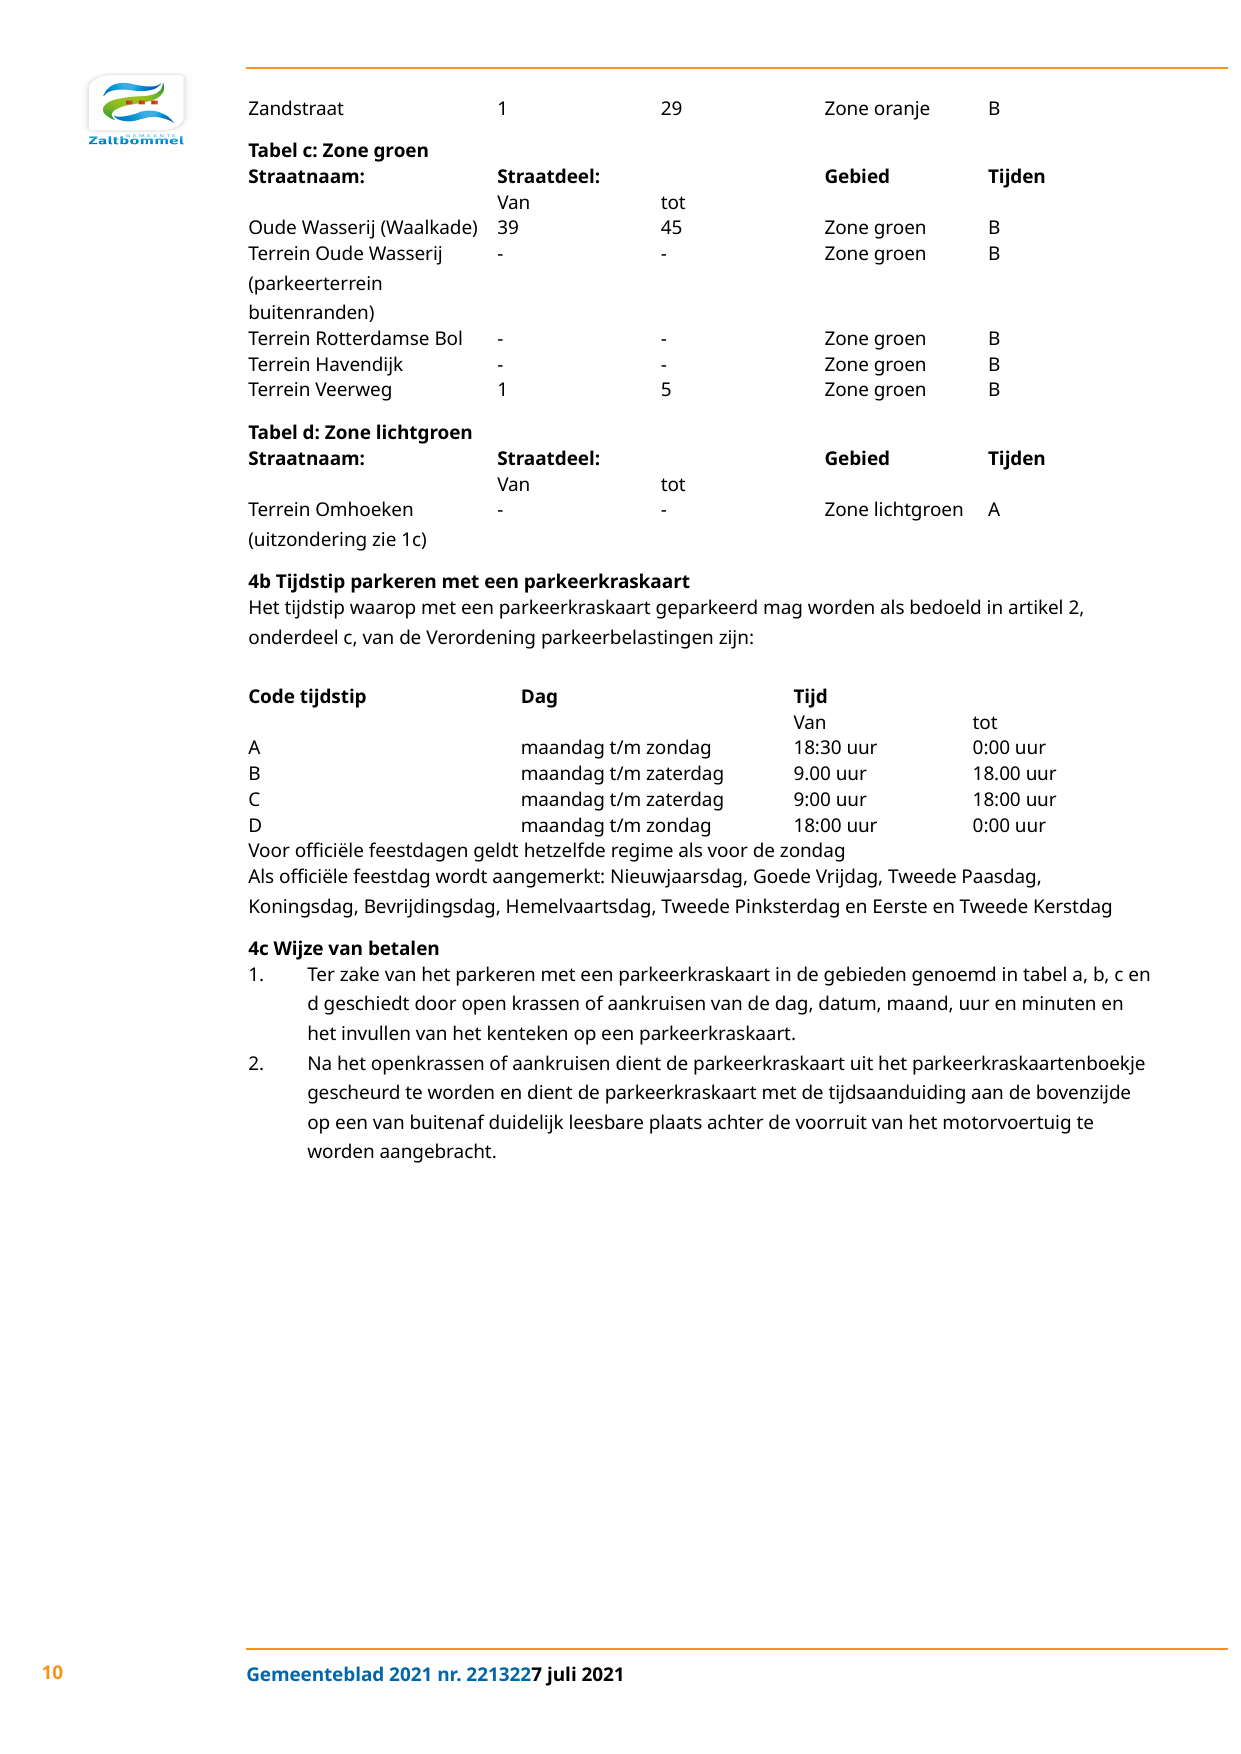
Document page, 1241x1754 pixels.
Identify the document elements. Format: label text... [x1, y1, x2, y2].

table_cell [824, 471, 988, 496]
table_cell A [248, 735, 521, 760]
table_header Tijden [988, 163, 1152, 189]
table_header Tijden [988, 445, 1152, 471]
table_cell 0:00 uur [973, 735, 1152, 760]
table_cell Terrein Oude Wasserij (parkeerterrein buitenranden) [248, 240, 497, 325]
table_cell 18:30 uur [793, 735, 972, 760]
table_header Straatnaam: [248, 445, 497, 471]
table_header Dag [521, 683, 793, 709]
table_cell Van [497, 189, 661, 214]
text 4b Tijdstip parkeren met een parkeerkraskaart [248, 568, 1152, 594]
table_cell B [988, 240, 1152, 325]
table_cell tot [661, 471, 824, 496]
list Ter zake van het parkeren met een parkeerkraskaart in de gebieden genoemd in tabel a, b, c en d geschiedt door open krassen of aankruisen van de dag, datum, maand, uur en minuten en het invullen van het kenteken op een parkeerkraskaart. [248, 961, 1152, 1046]
table_cell [248, 189, 497, 214]
table_cell 0:00 uur [973, 812, 1152, 837]
table_cell - [497, 325, 661, 351]
table_cell 1 [497, 95, 661, 121]
table_cell Van [497, 471, 661, 496]
table_cell - [497, 240, 661, 325]
text Tabel c: Zone groen [248, 137, 1152, 163]
table_cell [248, 471, 497, 496]
table_cell [988, 471, 1152, 496]
table_cell Van [793, 709, 972, 734]
table_cell [521, 709, 793, 734]
text Tabel d: Zone lichtgroen [248, 419, 1152, 445]
table_cell Als officiële feestdag wordt aangemerkt: Nieuwjaarsdag, Goede Vrijdag, Tweede Paasdag, Koningsdag, Bevrijdingsdag, Hemelvaartsdag, Tweede Pinksterdag en Eerste en Tweede Kerstdag [248, 863, 1152, 918]
table_cell Voor officiële feestdagen geldt hetzelfde regime als voor de zondag [248, 838, 1152, 863]
table_cell - [661, 325, 824, 351]
table_header [661, 163, 824, 189]
table_cell Zone lichtgroen [824, 496, 988, 552]
table_cell B [988, 95, 1152, 121]
picture [41, 47, 231, 172]
table_header [973, 683, 1152, 709]
table_cell Zone oranje [824, 95, 988, 121]
table_cell B [988, 377, 1152, 402]
table_cell maandag t/m zondag [521, 735, 793, 760]
table_cell maandag t/m zaterdag [521, 760, 793, 786]
table_cell 29 [661, 95, 824, 121]
table_cell 39 [497, 215, 661, 240]
table_cell A [988, 496, 1152, 552]
text 4c Wijze van betalen [248, 935, 1152, 961]
table_cell Oude Wasserij (Waalkade) [248, 215, 497, 240]
table_cell D [248, 812, 521, 837]
table_cell 9:00 uur [793, 786, 972, 812]
table_header Gebied [824, 163, 988, 189]
table_cell B [988, 351, 1152, 377]
table_header Tijd [793, 683, 972, 709]
table_cell - [497, 496, 661, 552]
table_header Straatnaam: [248, 163, 497, 189]
table_cell Zone groen [824, 215, 988, 240]
text Het tijdstip waarop met een parkeerkraskaart geparkeerd mag worden als bedoeld in artikel 2, onderdeel c, van de Verordening parkeerbelastingen zijn: [248, 594, 1152, 649]
table_cell B [988, 215, 1152, 240]
table_cell maandag t/m zondag [521, 812, 793, 837]
table_cell 18:00 uur [973, 786, 1152, 812]
table_cell maandag t/m zaterdag [521, 786, 793, 812]
table_header Gebied [824, 445, 988, 471]
table_cell Zone groen [824, 377, 988, 402]
table_cell Zone groen [824, 240, 988, 325]
table_cell 1 [497, 377, 661, 402]
table_header Code tijdstip [248, 683, 521, 709]
table_cell Zone groen [824, 325, 988, 351]
list Na het openkrassen of aankruisen dient de parkeerkraskaart uit het parkeerkraskaartenboekje gescheurd te worden en dient de parkeerkraskaart met de tijdsaanduiding aan de bovenzijde op een van buitenaf duidelijk leesbare plaats achter de voorruit van het motorvoertuig te worden aangebracht. [248, 1050, 1152, 1164]
table_cell [248, 709, 521, 734]
table_cell 45 [661, 215, 824, 240]
table_cell 5 [661, 377, 824, 402]
table_cell - [661, 496, 824, 552]
table_cell B [988, 325, 1152, 351]
table_cell Terrein Rotterdamse Bol [248, 325, 497, 351]
table_cell B [248, 760, 521, 786]
table_header Straatdeel: [497, 445, 661, 471]
table_cell 18.00 uur [973, 760, 1152, 786]
table_cell - [497, 351, 661, 377]
table_cell Terrein Omhoeken (uitzondering zie 1c) [248, 496, 497, 552]
table_cell Zone groen [824, 351, 988, 377]
table_header Straatdeel: [497, 163, 661, 189]
table_cell 18:00 uur [793, 812, 972, 837]
table_cell C [248, 786, 521, 812]
table_cell [988, 189, 1152, 214]
table_cell tot [973, 709, 1152, 734]
table_cell - [661, 240, 824, 325]
table_cell - [661, 351, 824, 377]
table_cell Terrein Veerweg [248, 377, 497, 402]
table_cell [824, 189, 988, 214]
table_cell Terrein Havendijk [248, 351, 497, 377]
table_cell Zandstraat [248, 95, 497, 121]
table_cell 9.00 uur [793, 760, 972, 786]
table_header [661, 445, 824, 471]
table_cell tot [661, 189, 824, 214]
